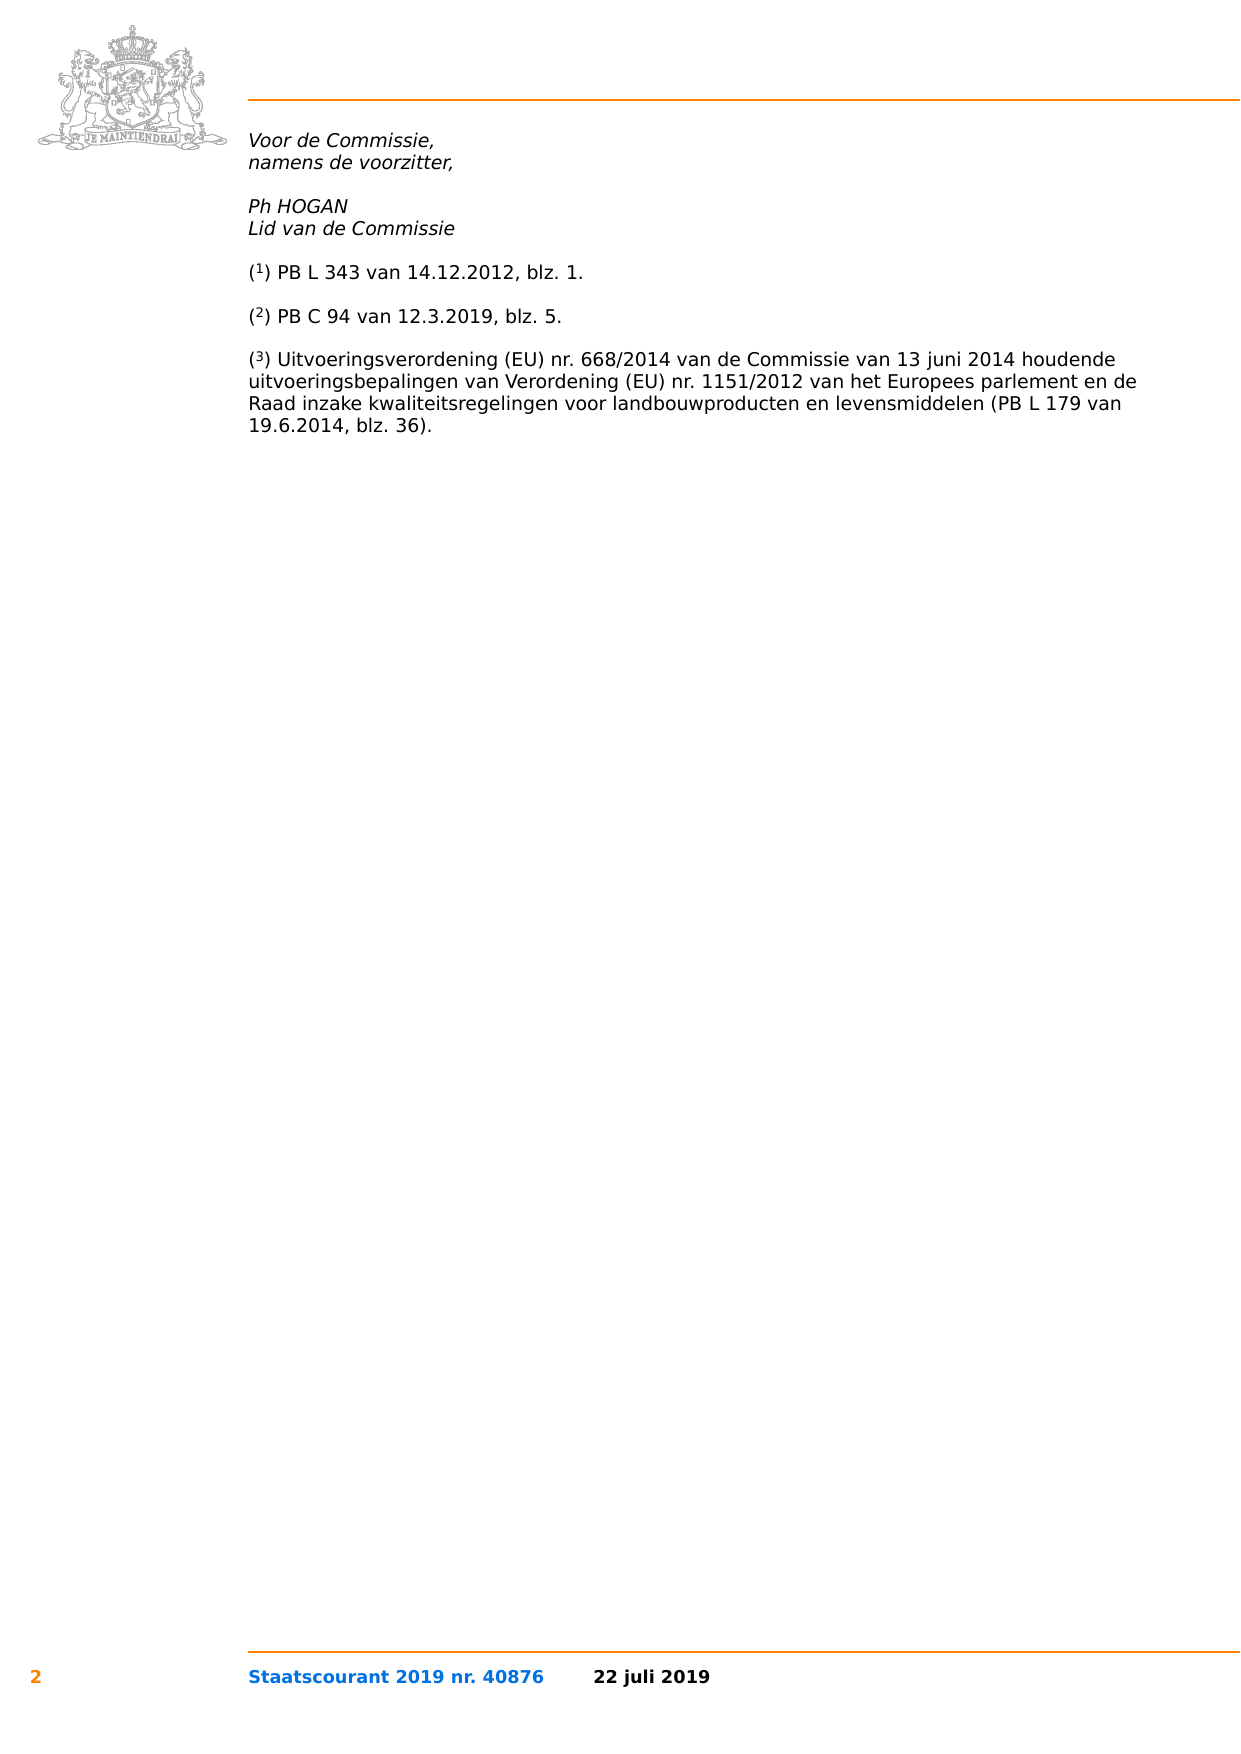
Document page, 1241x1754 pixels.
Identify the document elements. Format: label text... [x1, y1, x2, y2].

picture [38, 25, 227, 150]
text Voor de Commissie, namens de voorzitter, Ph HOGAN Lid van de Commissie [248, 130, 1163, 240]
text (2) PB C 94 van 12.3.2019, blz. 5. [248, 306, 1163, 327]
text (1) PB L 343 van 14.12.2012, blz. 1. [248, 262, 1163, 284]
text (3) Uitvoeringsverordening (EU) nr. 668/2014 van de Commissie van 13 juni 2014 houdende uitvoeringsbepalingen van Verordening (EU) nr. 1151/2012 van het Europees parlement en de Raad inzake kwaliteitsregelingen voor landbouwproducten en levensmiddelen (PB L 179 van 19.6.2014, blz. 36). [248, 349, 1163, 437]
